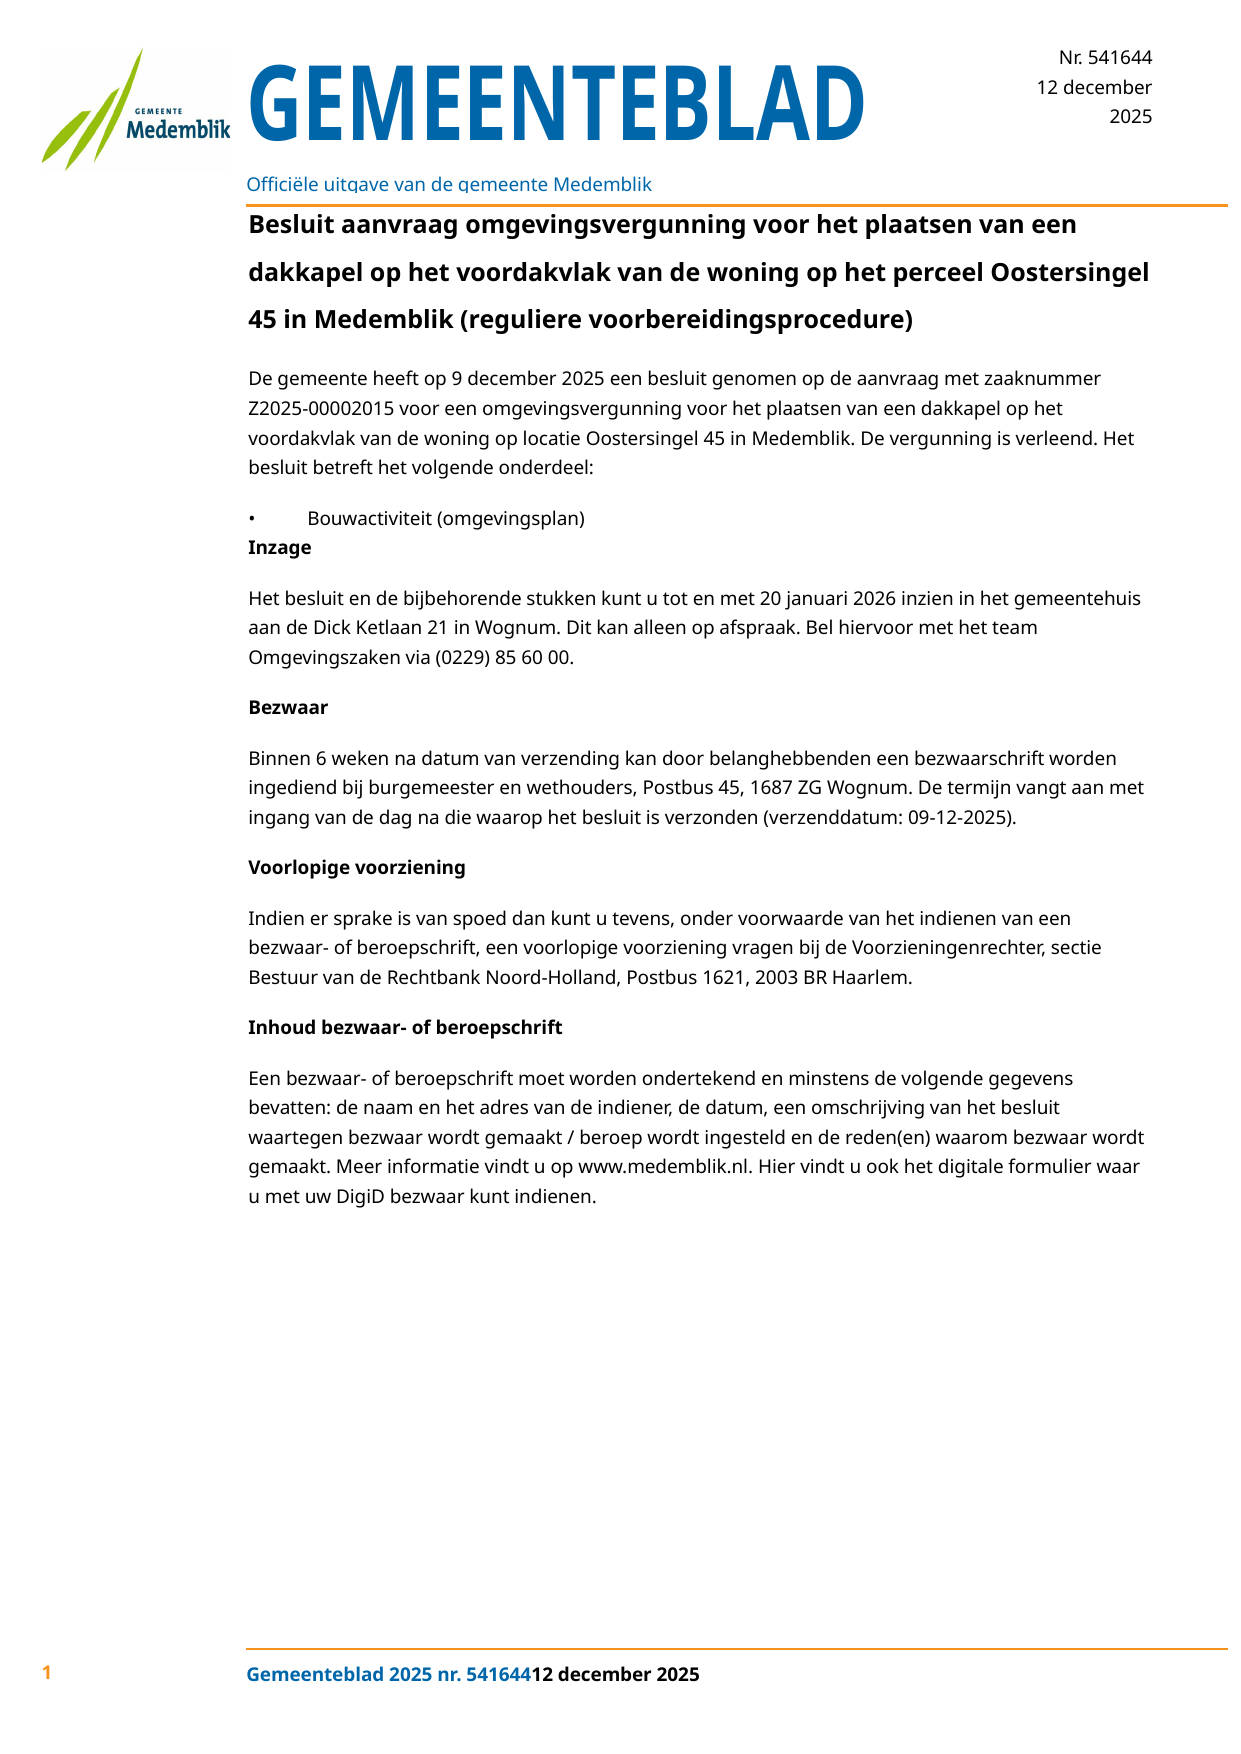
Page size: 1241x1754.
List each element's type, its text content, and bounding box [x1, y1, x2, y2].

picture [41, 47, 231, 172]
text Inhoud bezwaar- of beroepschrift [248, 1014, 1152, 1040]
text Besluit aanvraag omgevingsvergunning voor het plaatsen van een dakkapel op het voordakvlak van de woning op het perceel Oostersingel 45 in Medemblik (reguliere voorbereidingsprocedure) [248, 207, 1152, 336]
text Binnen 6 weken na datum van verzending kan door belanghebbenden een bezwaarschrift worden ingediend bij burgemeester en wethouders, Postbus 45, 1687 ZG Wognum. De termijn vangt aan met ingang van de dag na die waarop het besluit is verzonden (verzenddatum: 09-12-2025). [248, 745, 1152, 829]
text Het besluit en de bijbehorende stukken kunt u tot en met 20 januari 2026 inzien in het gemeentehuis aan de Dick Ketlaan 21 in Wognum. Dit kan alleen op afspraak. Bel hiervoor met het team Omgevingszaken via (0229) 85 60 00. [248, 585, 1152, 669]
text Indien er sprake is van spoed dan kunt u tevens, onder voorwaarde van het indienen van een bezwaar- of beroepschrift, een voorlopige voorziening vragen bij de Voorzieningenrechter, sectie Bestuur van de Rechtbank Noord-Holland, Postbus 1621, 2003 BR Haarlem. [248, 905, 1152, 989]
text Voorlopige voorziening [248, 854, 1152, 880]
text Inzage [248, 534, 1152, 560]
list Bouwactiviteit (omgevingsplan) [248, 505, 1152, 530]
text Bezwaar [248, 694, 1152, 720]
text Een bezwaar- of beroepschrift moet worden ondertekend en minstens de volgende gegevens bevatten: de naam en het adres van de indiener, de datum, een omschrijving van het besluit waartegen bezwaar wordt gemaakt / beroep wordt ingesteld en de reden(en) waarom bezwaar wordt gemaakt. Meer informatie vindt u op www.medemblik.nl. Hier vindt u ook het digitale formulier waar u met uw DigiD bezwaar kunt indienen. [248, 1065, 1152, 1209]
text De gemeente heeft op 9 december 2025 een besluit genomen op de aanvraag met zaaknummer Z2025-00002015 voor een omgevingsvergunning voor het plaatsen van een dakkapel op het voordakvlak van de woning op locatie Oostersingel 45 in Medemblik. De vergunning is verleend. Het besluit betreft het volgende onderdeel: [248, 366, 1152, 480]
